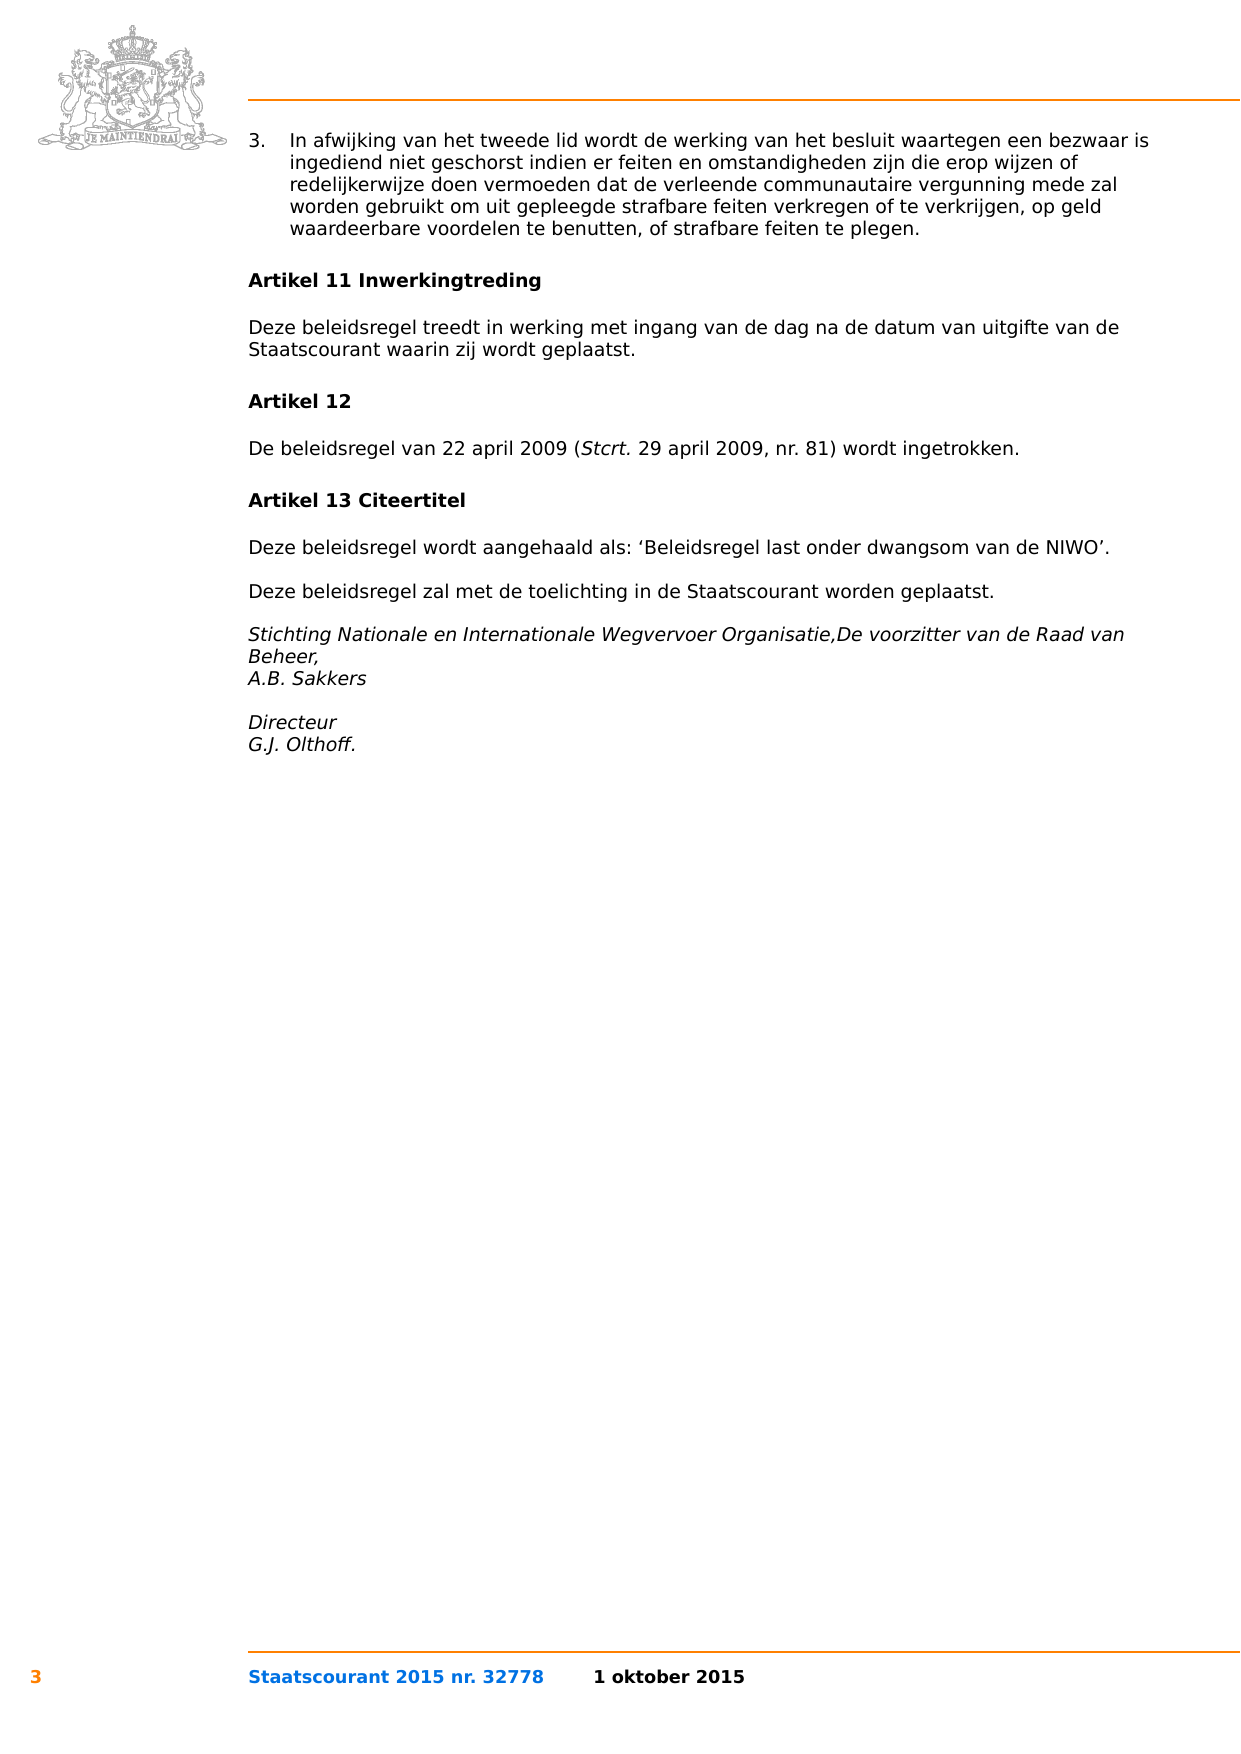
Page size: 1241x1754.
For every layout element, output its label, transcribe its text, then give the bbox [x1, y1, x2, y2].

text Directeur G.J. Olthoff. [248, 712, 1163, 756]
text Stichting Nationale en Internationale Wegvervoer Organisatie,De voorzitter van de Raad van Beheer, A.B. Sakkers [248, 624, 1163, 690]
subtitle Artikel 12 [248, 391, 1163, 413]
text Deze beleidsregel zal met de toelichting in de Staatscourant worden geplaatst. [248, 581, 1163, 602]
picture [38, 25, 227, 150]
subtitle Artikel 13 Citeertitel [248, 490, 1163, 512]
subtitle Artikel 11 Inwerkingtreding [248, 270, 1163, 292]
text 3. In afwijking van het tweede lid wordt de werking van het besluit waartegen een bezwaar is ingediend niet geschorst indien er feiten en omstandigheden zijn die erop wijzen of redelijkerwijze doen vermoeden dat de verleende communautaire vergunning mede zal worden gebruikt om uit gepleegde strafbare feiten verkregen of te verkrijgen, op geld waardeerbare voordelen te benutten, of strafbare feiten te plegen. [248, 130, 1163, 240]
text Deze beleidsregel wordt aangehaald als: ‘Beleidsregel last onder dwangsom van de NIWO’. [248, 537, 1163, 559]
text De beleidsregel van 22 april 2009 (Stcrt. 29 april 2009, nr. 81) wordt ingetrokken. [248, 438, 1163, 460]
text Deze beleidsregel treedt in werking met ingang van de dag na de datum van uitgifte van de Staatscourant waarin zij wordt geplaatst. [248, 317, 1163, 361]
